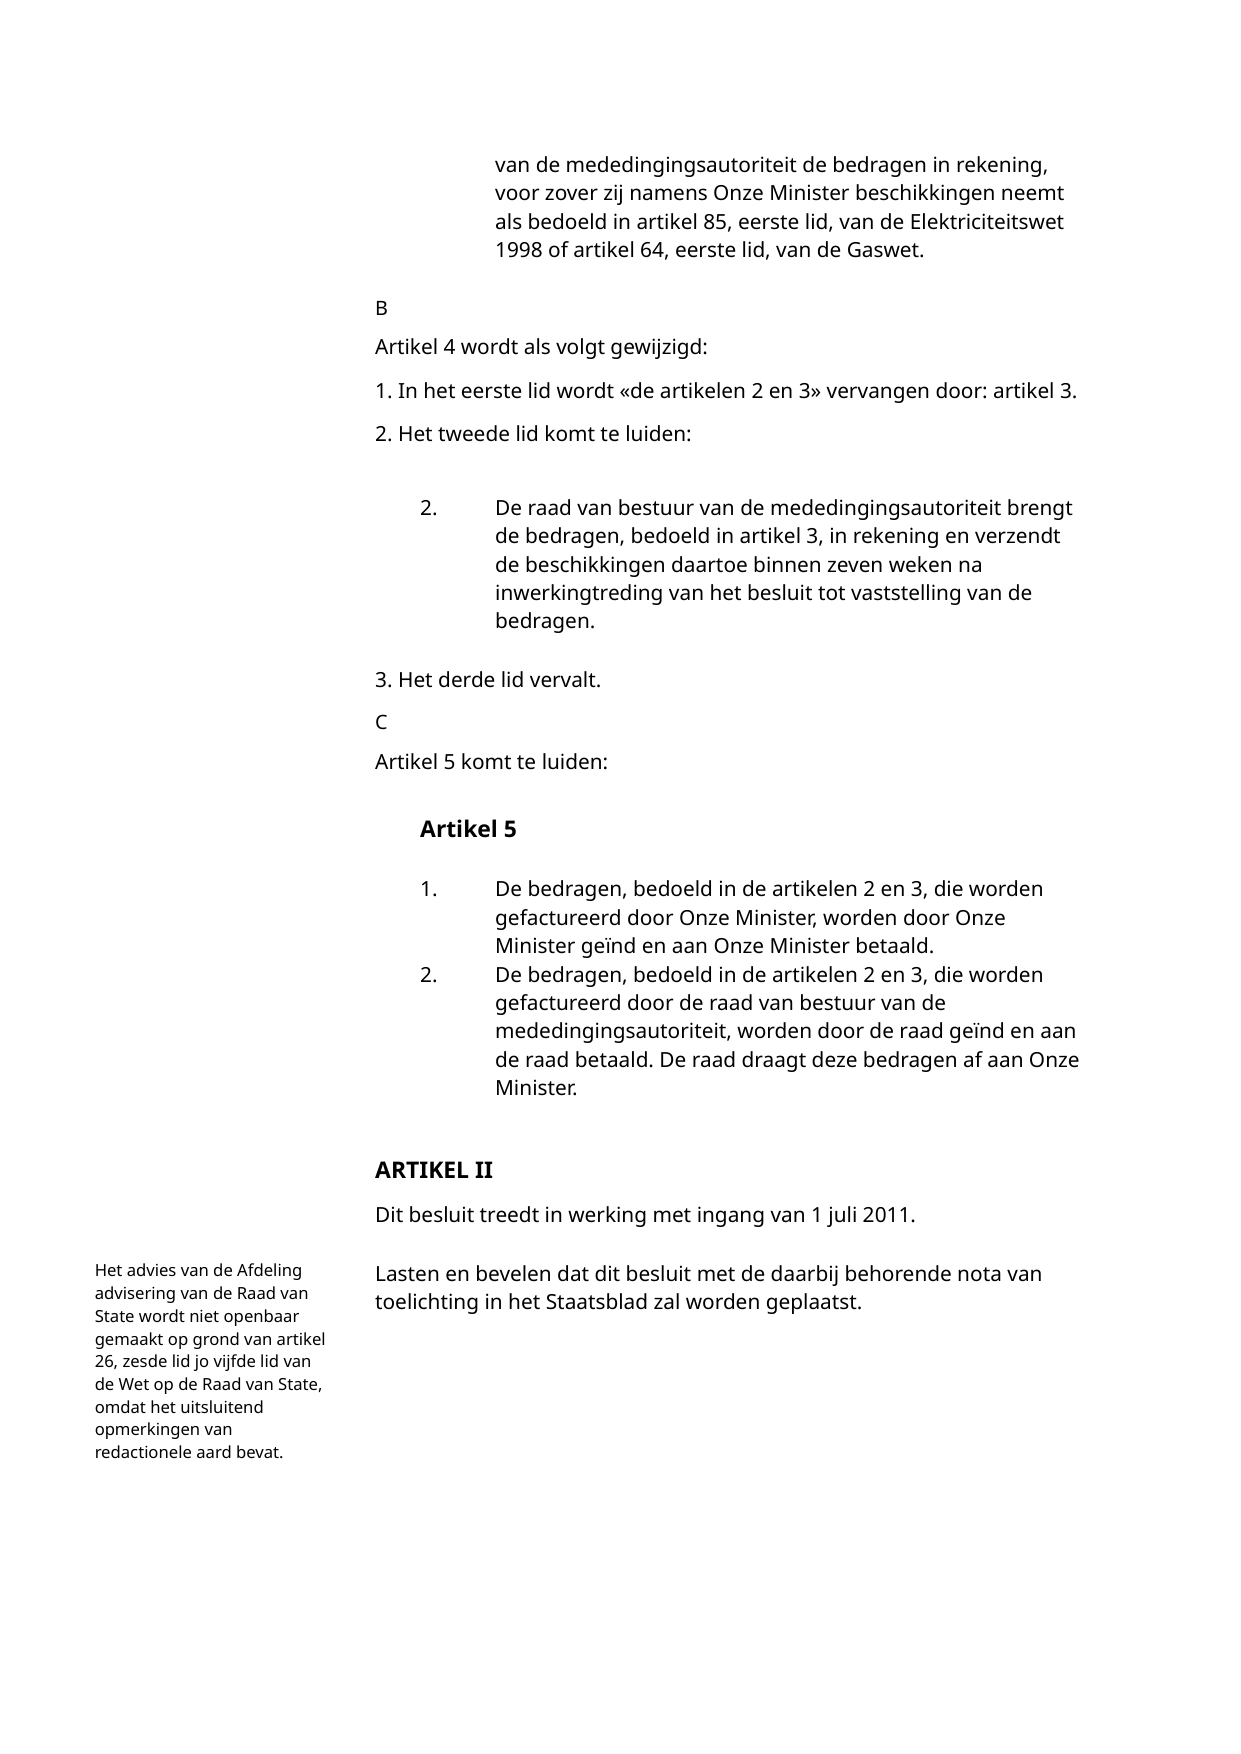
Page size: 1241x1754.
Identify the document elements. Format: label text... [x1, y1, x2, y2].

text Dit besluit treedt in werking met ingang van 1 juli 2011. [375, 1201, 1090, 1229]
text 3. Het derde lid vervalt. [375, 665, 1090, 693]
text Artikel 4 wordt als volgt gewijzigd: [375, 332, 1090, 361]
text C [375, 708, 1090, 735]
list De bedragen, bedoeld in de artikelen 2 en 3, die worden gefactureerd door de raad van bestuur van de mededingingsautoriteit, worden door de raad geïnd en aan de raad betaald. De raad draagt deze bedragen af aan Onze Minister. [420, 960, 1090, 1102]
subtitle Artikel 5 [420, 813, 1090, 844]
text Lasten en bevelen dat dit besluit met de daarbij behorende nota van toelichting in het Staatsblad zal worden geplaatst. [375, 1259, 1090, 1316]
text 2. Het tweede lid komt te luiden: [375, 419, 1090, 448]
text Het advies van de Afdeling advisering van de Raad van State wordt niet openbaar gemaakt op grond van artikel 26, zesde lid jo vijfde lid van de Wet op de Raad van State, omdat het uitsluitend opmerkingen van redactionele aard bevat. [94, 1259, 328, 1463]
text B [375, 294, 1090, 321]
list van de mededingingsautoriteit de bedragen in rekening, voor zover zij namens Onze Minister beschikkingen neemt als bedoeld in artikel 85, eerste lid, van de Elektriciteitswet 1998 of artikel 64, eerste lid, van de Gaswet. [420, 150, 1090, 264]
subtitle ARTIKEL II [375, 1154, 1090, 1186]
list De bedragen, bedoeld in de artikelen 2 en 3, die worden gefactureerd door Onze Minister, worden door Onze Minister geïnd en aan Onze Minister betaald. [420, 874, 1090, 960]
list De raad van bestuur van de mededingingsautoriteit brengt de bedragen, bedoeld in artikel 3, in rekening en verzendt de beschikkingen daartoe binnen zeven weken na inwerkingtreding van het besluit tot vaststelling van de bedragen. [420, 493, 1090, 635]
text 1. In het eerste lid wordt «de artikelen 2 en 3» vervangen door: artikel 3. [375, 376, 1090, 404]
text Artikel 5 komt te luiden: [375, 747, 1090, 776]
